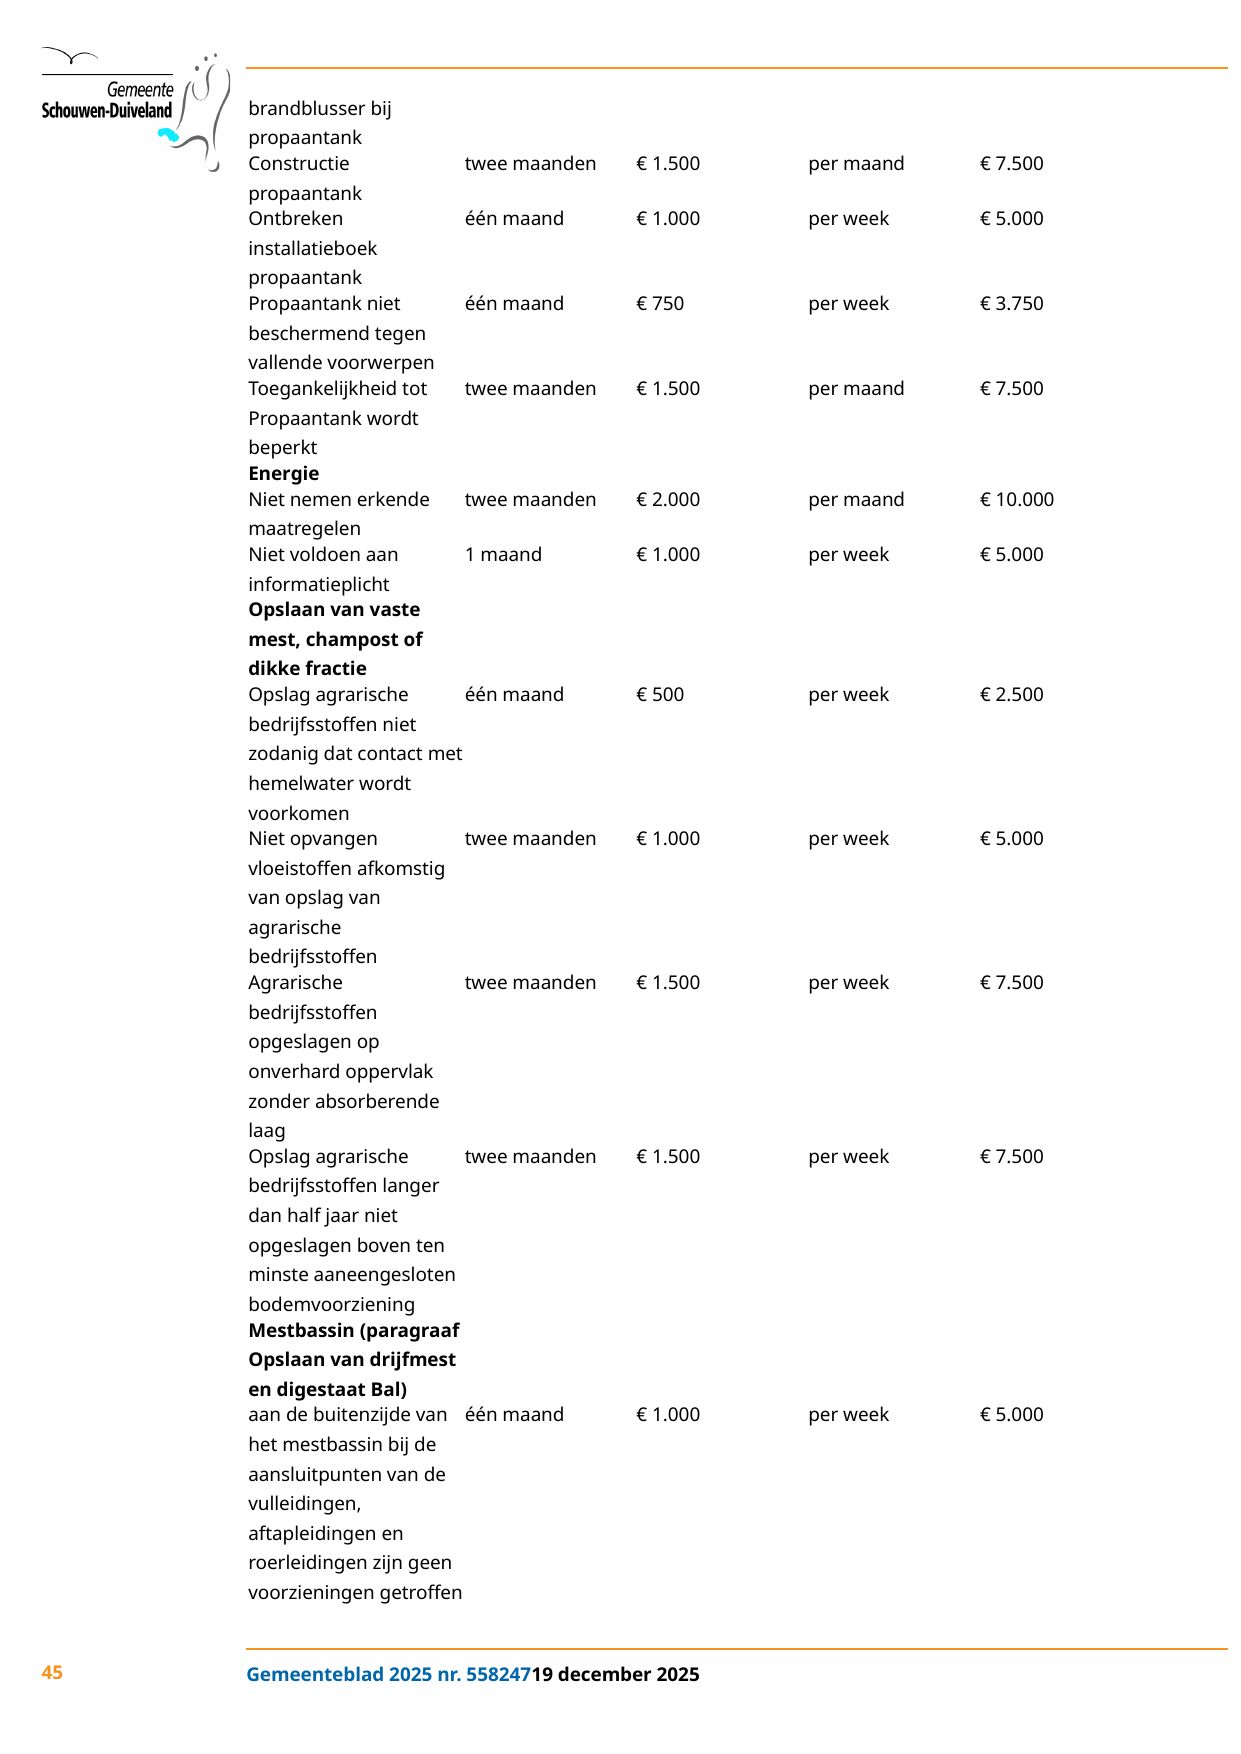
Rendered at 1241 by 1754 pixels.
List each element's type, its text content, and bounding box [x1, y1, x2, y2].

table_cell 1 maand [465, 541, 636, 596]
table_cell Mestbassin (paragraaf Opslaan van drijfmest en digestaat Bal) [248, 1317, 464, 1402]
table_cell Constructie propaantank [248, 150, 464, 205]
table_cell Niet voldoen aan informatieplicht [248, 541, 464, 596]
table_cell € 7.500 [980, 970, 1152, 1143]
table_cell per week [808, 290, 980, 375]
table_cell € 1.500 [636, 150, 808, 205]
table_cell [980, 1317, 1152, 1402]
table_cell € 2.000 [636, 486, 808, 541]
table_cell één maand [465, 1402, 636, 1605]
table_cell per maand [808, 150, 980, 205]
table_cell [980, 95, 1152, 150]
table_cell Agrarische bedrijfsstoffen opgeslagen op onverhard oppervlak zonder absorberende laag [248, 970, 464, 1143]
table_cell € 1.500 [636, 1143, 808, 1317]
table_cell Opslag agrarische bedrijfsstoffen langer dan half jaar niet opgeslagen boven ten minste aaneengesloten bodemvoorziening [248, 1143, 464, 1317]
table_cell € 5.000 [980, 825, 1152, 969]
table_cell per maand [808, 486, 980, 541]
table_cell € 7.500 [980, 1143, 1152, 1317]
table_cell twee maanden [465, 375, 636, 460]
table_cell € 5.000 [980, 1402, 1152, 1605]
table_cell brandblusser bij propaantank [248, 95, 464, 150]
table_cell Energie [248, 460, 464, 486]
table_cell per week [808, 205, 980, 290]
table_cell € 1.000 [636, 541, 808, 596]
table_cell twee maanden [465, 970, 636, 1143]
picture [41, 47, 231, 172]
table_cell per week [808, 825, 980, 969]
table_cell [808, 596, 980, 681]
table_cell € 1.500 [636, 375, 808, 460]
table_cell € 750 [636, 290, 808, 375]
table_cell [465, 596, 636, 681]
table_cell [636, 460, 808, 486]
table_cell € 7.500 [980, 375, 1152, 460]
table_cell [636, 1317, 808, 1402]
table_cell Opslaan van vaste mest, champost of dikke fractie [248, 596, 464, 681]
table_cell [465, 1317, 636, 1402]
table_cell € 500 [636, 681, 808, 825]
table_cell € 1.000 [636, 1402, 808, 1605]
table_cell twee maanden [465, 1143, 636, 1317]
table_cell twee maanden [465, 825, 636, 969]
table_cell Niet nemen erkende maatregelen [248, 486, 464, 541]
table_cell Niet opvangen vloeistoffen afkomstig van opslag van agrarische bedrijfsstoffen [248, 825, 464, 969]
table_cell € 1.000 [636, 825, 808, 969]
table_cell € 10.000 [980, 486, 1152, 541]
table_cell per week [808, 1143, 980, 1317]
table_cell één maand [465, 205, 636, 290]
table_cell één maand [465, 290, 636, 375]
table_cell € 1.500 [636, 970, 808, 1143]
table_cell Opslag agrarische bedrijfsstoffen niet zodanig dat contact met hemelwater wordt voorkomen [248, 681, 464, 825]
table_cell [465, 95, 636, 150]
table_cell Toegankelijkheid tot Propaantank wordt beperkt [248, 375, 464, 460]
table_cell [808, 460, 980, 486]
table_cell € 7.500 [980, 150, 1152, 205]
table_cell per week [808, 541, 980, 596]
table_cell [980, 596, 1152, 681]
table_cell per maand [808, 375, 980, 460]
table_cell aan de buitenzijde van het mestbassin bij de aansluitpunten van de vulleidingen, aftapleidingen en roerleidingen zijn geen voorzieningen getroffen [248, 1402, 464, 1605]
table_cell [636, 596, 808, 681]
table_cell één maand [465, 681, 636, 825]
table_cell twee maanden [465, 150, 636, 205]
table_cell Ontbreken installatieboek propaantank [248, 205, 464, 290]
table_cell per week [808, 681, 980, 825]
table_cell € 3.750 [980, 290, 1152, 375]
table_cell € 2.500 [980, 681, 1152, 825]
table_cell € 5.000 [980, 541, 1152, 596]
table_cell [465, 460, 636, 486]
table_cell [808, 1317, 980, 1402]
table_cell twee maanden [465, 486, 636, 541]
table_cell Propaantank niet beschermend tegen vallende voorwerpen [248, 290, 464, 375]
table_cell [980, 460, 1152, 486]
table_cell € 1.000 [636, 205, 808, 290]
table_cell € 5.000 [980, 205, 1152, 290]
table_cell per week [808, 970, 980, 1143]
table_cell [808, 95, 980, 150]
table_cell [636, 95, 808, 150]
table_cell per week [808, 1402, 980, 1605]
